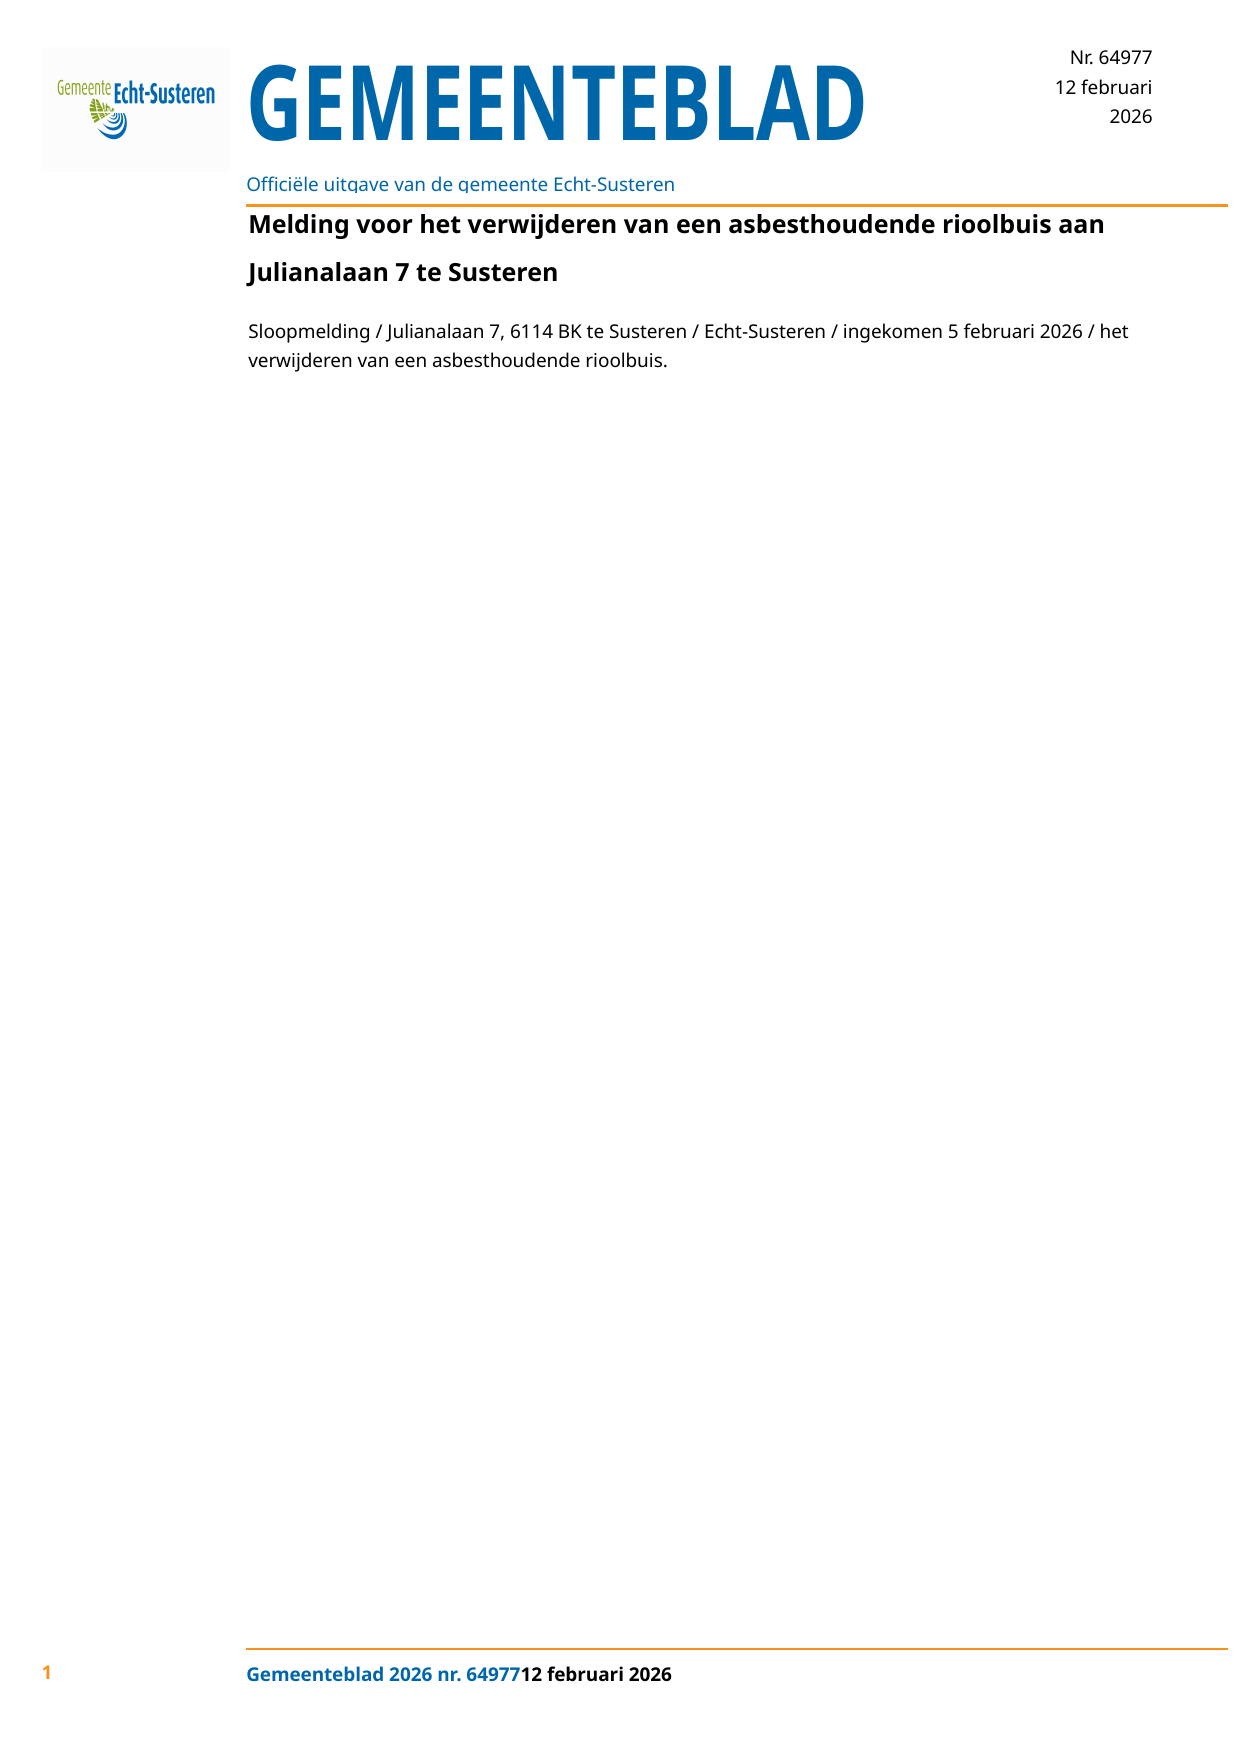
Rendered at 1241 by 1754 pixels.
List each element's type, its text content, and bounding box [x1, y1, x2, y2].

picture [41, 47, 231, 172]
text Melding voor het verwijderen van een asbesthoudende rioolbuis aan Julianalaan 7 te Susteren [248, 207, 1152, 288]
text Sloopmelding / Julianalaan 7, 6114 BK te Susteren / Echt-Susteren / ingekomen 5 februari 2026 / het verwijderen van een asbesthoudende rioolbuis. [248, 318, 1152, 373]
